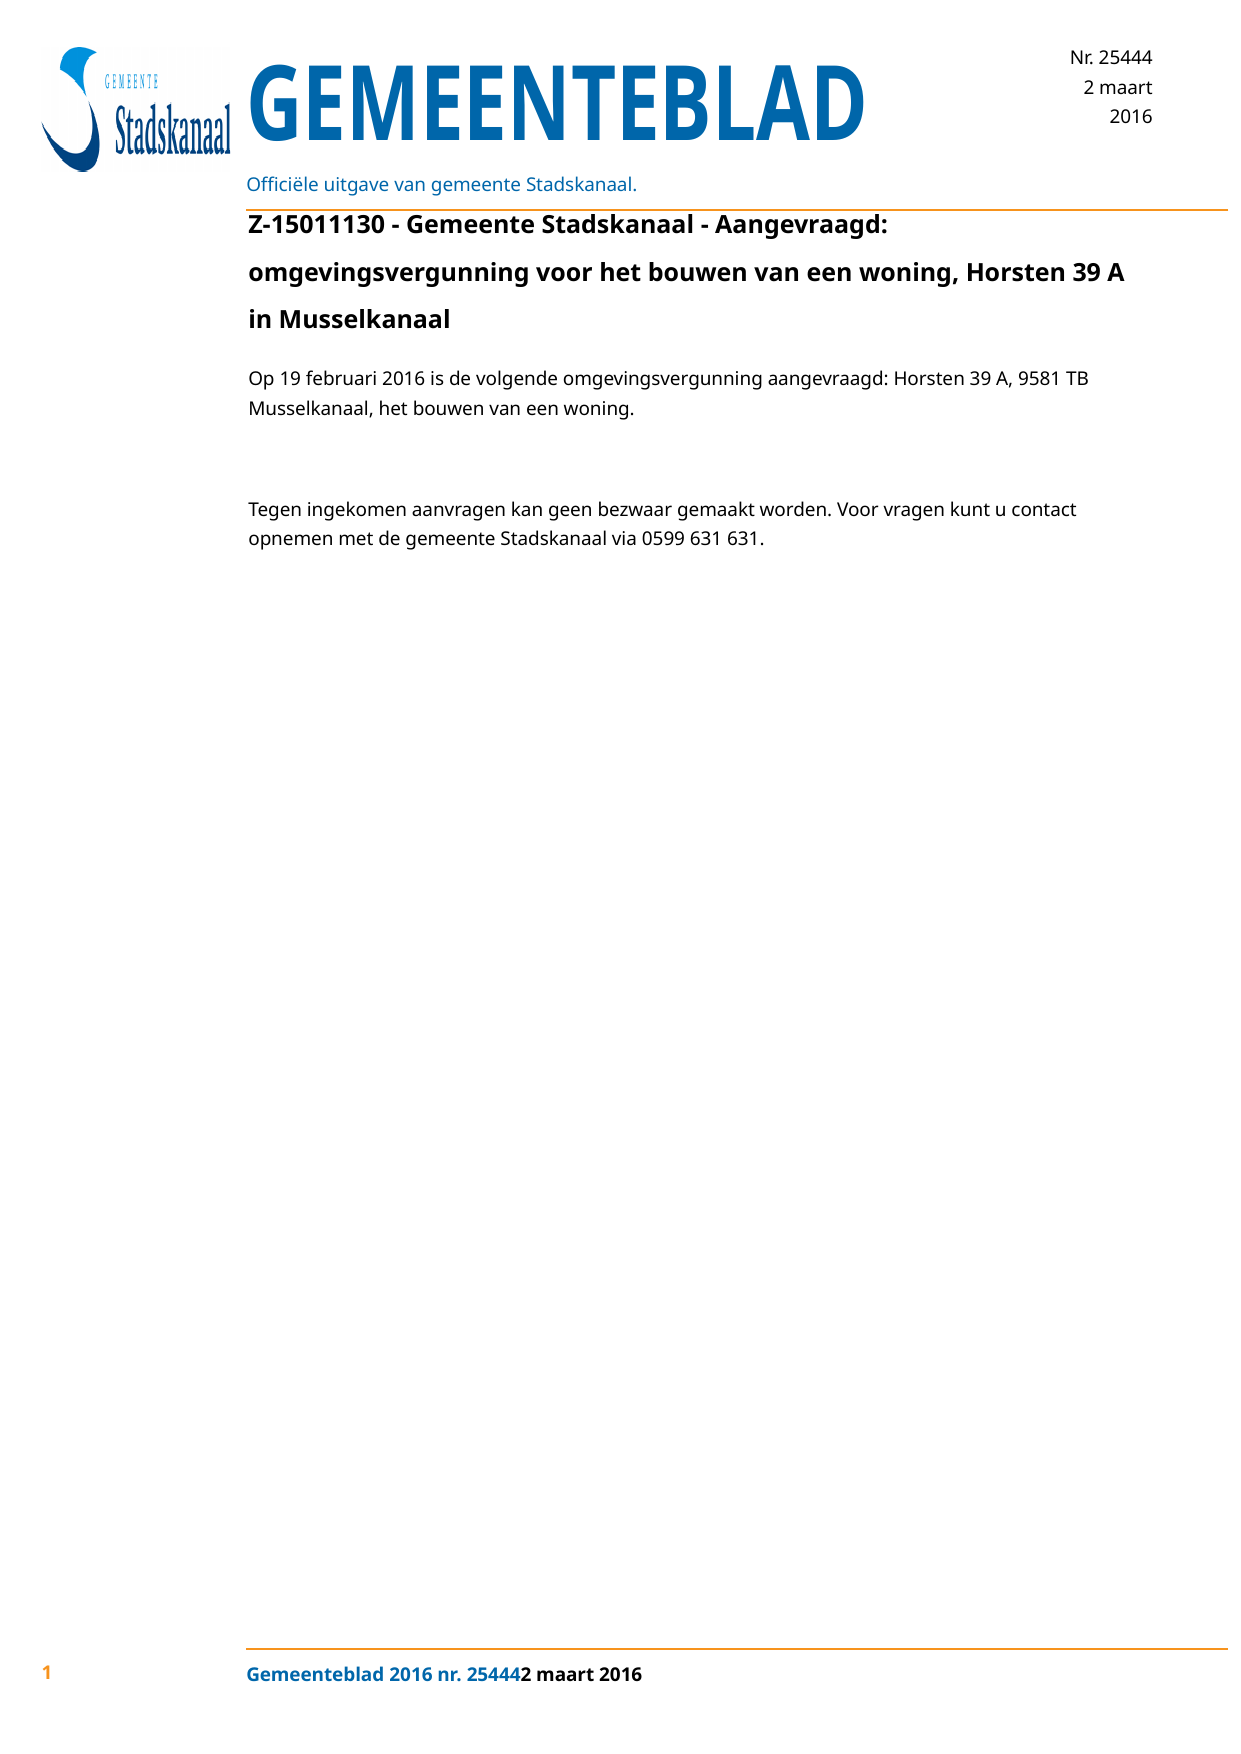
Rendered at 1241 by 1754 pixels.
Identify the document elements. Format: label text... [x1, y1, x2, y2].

text Z-15011130 - Gemeente Stadskanaal - Aangevraagd: omgevingsvergunning voor het bouwen van een woning, Horsten 39 A in Musselkanaal [248, 211, 1152, 336]
text Tegen ingekomen aanvragen kan geen bezwaar gemaakt worden. Voor vragen kunt u contact opnemen met de gemeente Stadskanaal via 0599 631 631. [248, 496, 1152, 551]
picture [41, 47, 231, 172]
text Op 19 februari 2016 is de volgende omgevingsvergunning aangevraagd: Horsten 39 A, 9581 TB Musselkanaal, het bouwen van een woning. [248, 366, 1152, 421]
